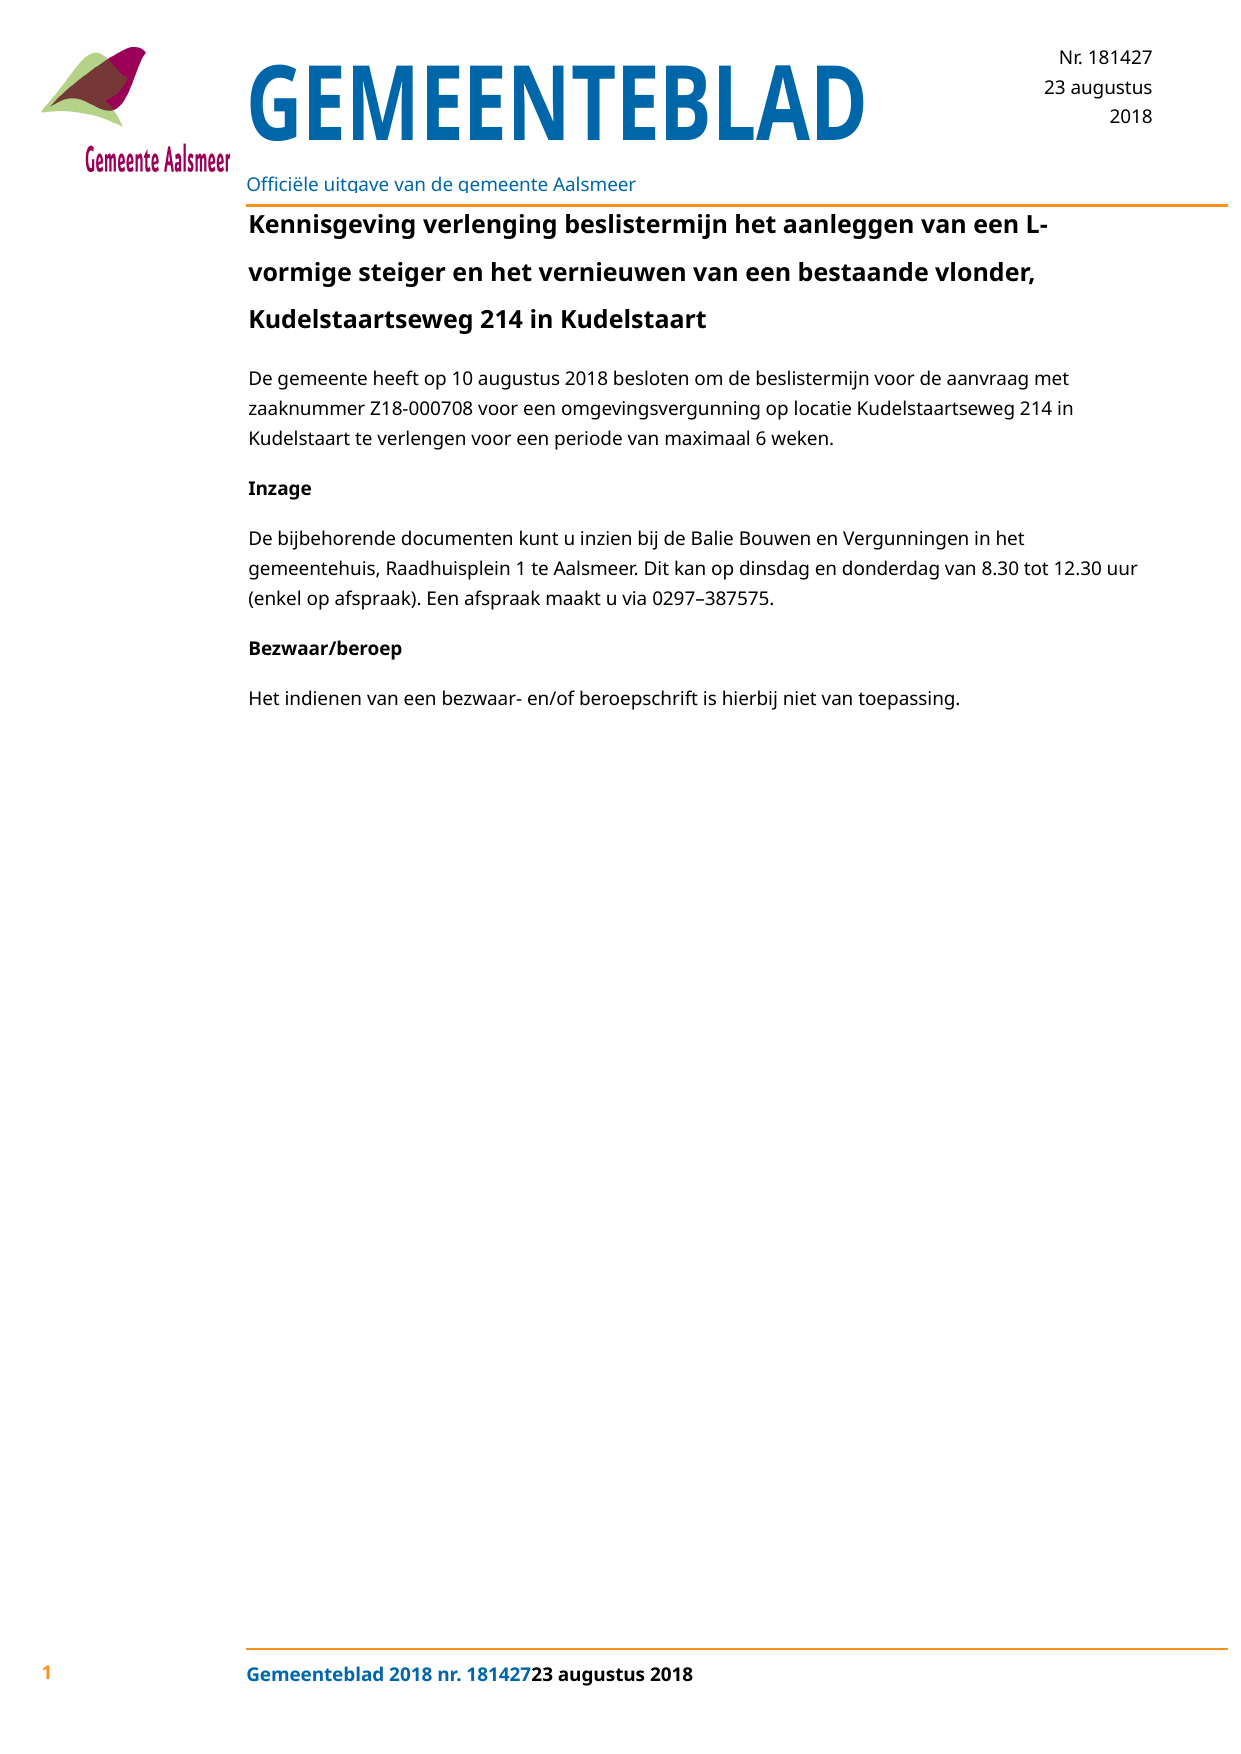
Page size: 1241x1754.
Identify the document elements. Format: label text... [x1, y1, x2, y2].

text De bijbehorende documenten kunt u inzien bij de Balie Bouwen en Vergunningen in het gemeentehuis, Raadhuisplein 1 te Aalsmeer. Dit kan op dinsdag en donderdag van 8.30 tot 12.30 uur (enkel op afspraak). Een afspraak maakt u via 0297–387575. [248, 526, 1152, 610]
text Het indienen van een bezwaar- en/of beroepschrift is hierbij niet van toepassing. [248, 686, 1152, 711]
text Bezwaar/beroep [248, 635, 1152, 661]
text Kennisgeving verlenging beslistermijn het aanleggen van een L-vormige steiger en het vernieuwen van een bestaande vlonder, Kudelstaartseweg 214 in Kudelstaart [248, 207, 1152, 336]
picture [41, 47, 231, 172]
text Inzage [248, 475, 1152, 501]
text De gemeente heeft op 10 augustus 2018 besloten om de beslistermijn voor de aanvraag met zaaknummer Z18-000708 voor een omgevingsvergunning op locatie Kudelstaartseweg 214 in Kudelstaart te verlengen voor een periode van maximaal 6 weken. [248, 366, 1152, 450]
